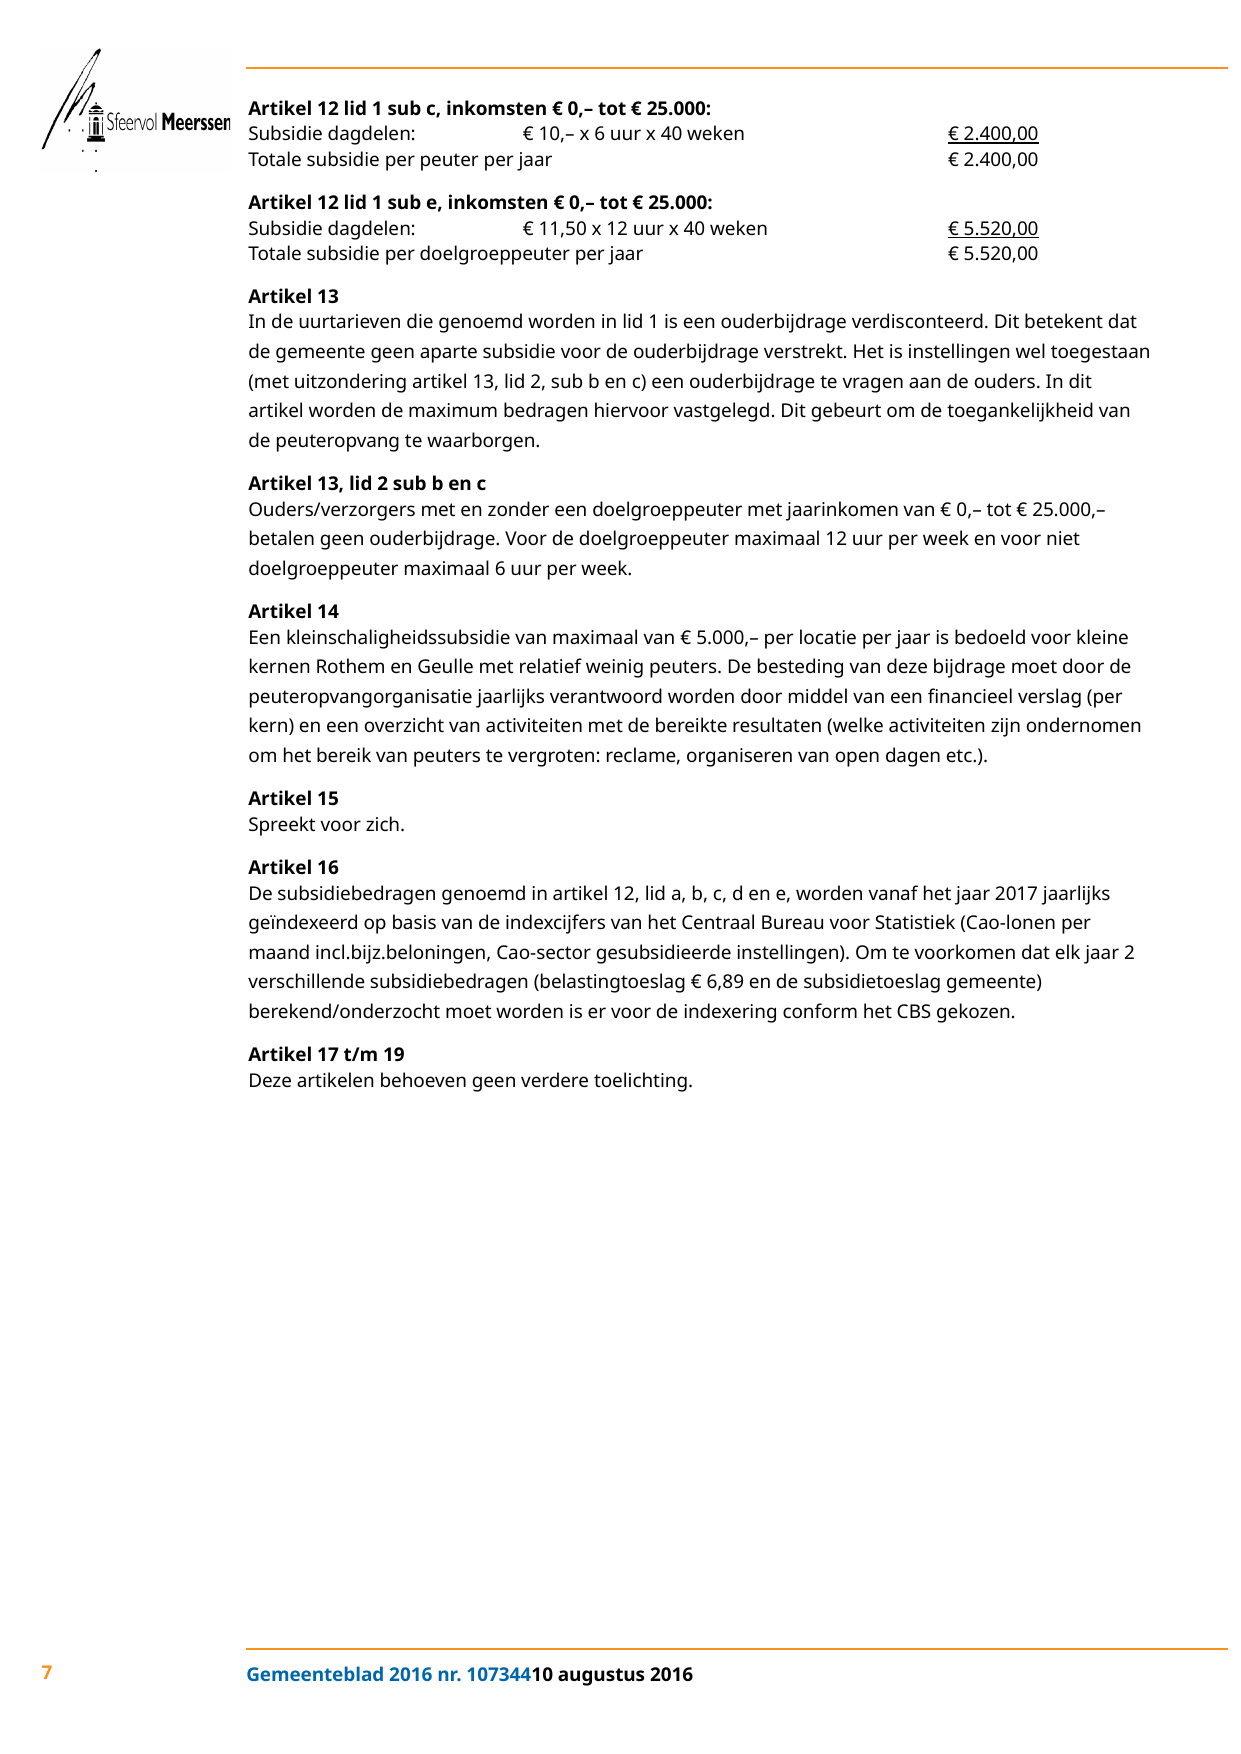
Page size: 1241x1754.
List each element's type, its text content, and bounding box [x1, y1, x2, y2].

table_header € 2.400,00 [948, 121, 1152, 146]
table_cell Totale subsidie per peuter per jaar [248, 146, 948, 172]
text Ouders/verzorgers met en zonder een doelgroeppeuter met jaarinkomen van € 0,– tot € 25.000,– betalen geen ouderbijdrage. Voor de doelgroeppeuter maximaal 12 uur per week en voor niet doelgroeppeuter maximaal 6 uur per week. [248, 496, 1152, 581]
text Spreekt voor zich. [248, 811, 1152, 837]
text Artikel 14 [248, 598, 1152, 624]
table_cell Totale subsidie per doelgroeppeuter per jaar [248, 240, 948, 266]
text Artikel 16 [248, 854, 1152, 880]
table_header € 10,– x 6 uur x 40 weken [523, 121, 948, 146]
text Een kleinschaligheidssubsidie van maximaal van € 5.000,– per locatie per jaar is bedoeld voor kleine kernen Rothem en Geulle met relatief weinig peuters. De besteding van deze bijdrage moet door de peuteropvangorganisatie jaarlijks verantwoord worden door middel van een financieel verslag (per kern) en een overzicht van activiteiten met de bereikte resultaten (welke activiteiten zijn ondernomen om het bereik van peuters te vergroten: reclame, organiseren van open dagen etc.). [248, 624, 1152, 768]
table_header Subsidie dagdelen: [248, 121, 523, 146]
text Artikel 17 t/m 19 [248, 1041, 1152, 1067]
text De subsidiebedragen genoemd in artikel 12, lid a, b, c, d en e, worden vanaf het jaar 2017 jaarlijks geïndexeerd op basis van de indexcijfers van het Centraal Bureau voor Statistiek (Cao-lonen per maand incl.bijz.beloningen, Cao-sector gesubsidieerde instellingen). Om te voorkomen dat elk jaar 2 verschillende subsidiebedragen (belastingtoeslag € 6,89 en de subsidietoeslag gemeente) berekend/onderzocht moet worden is er voor de indexering conform het CBS gekozen. [248, 880, 1152, 1024]
text Artikel 13, lid 2 sub b en c [248, 470, 1152, 496]
picture [41, 47, 231, 172]
table_cell € 5.520,00 [948, 240, 1152, 266]
table_header € 11,50 x 12 uur x 40 weken [523, 215, 948, 240]
text Artikel 15 [248, 785, 1152, 811]
text In de uurtarieven die genoemd worden in lid 1 is een ouderbijdrage verdisconteerd. Dit betekent dat de gemeente geen aparte subsidie voor de ouderbijdrage verstrekt. Het is instellingen wel toegestaan (met uitzondering artikel 13, lid 2, sub b en c) een ouderbijdrage te vragen aan de ouders. In dit artikel worden de maximum bedragen hiervoor vastgelegd. Dit gebeurt om de toegankelijkheid van de peuteropvang te waarborgen. [248, 309, 1152, 453]
text Artikel 12 lid 1 sub c, inkomsten € 0,– tot € 25.000: [248, 95, 1152, 121]
text Artikel 12 lid 1 sub e, inkomsten € 0,– tot € 25.000: [248, 189, 1152, 214]
table_header Subsidie dagdelen: [248, 215, 523, 240]
text Artikel 13 [248, 283, 1152, 309]
table_cell € 2.400,00 [948, 146, 1152, 172]
text Deze artikelen behoeven geen verdere toelichting. [248, 1067, 1152, 1093]
table_header € 5.520,00 [948, 215, 1152, 240]
